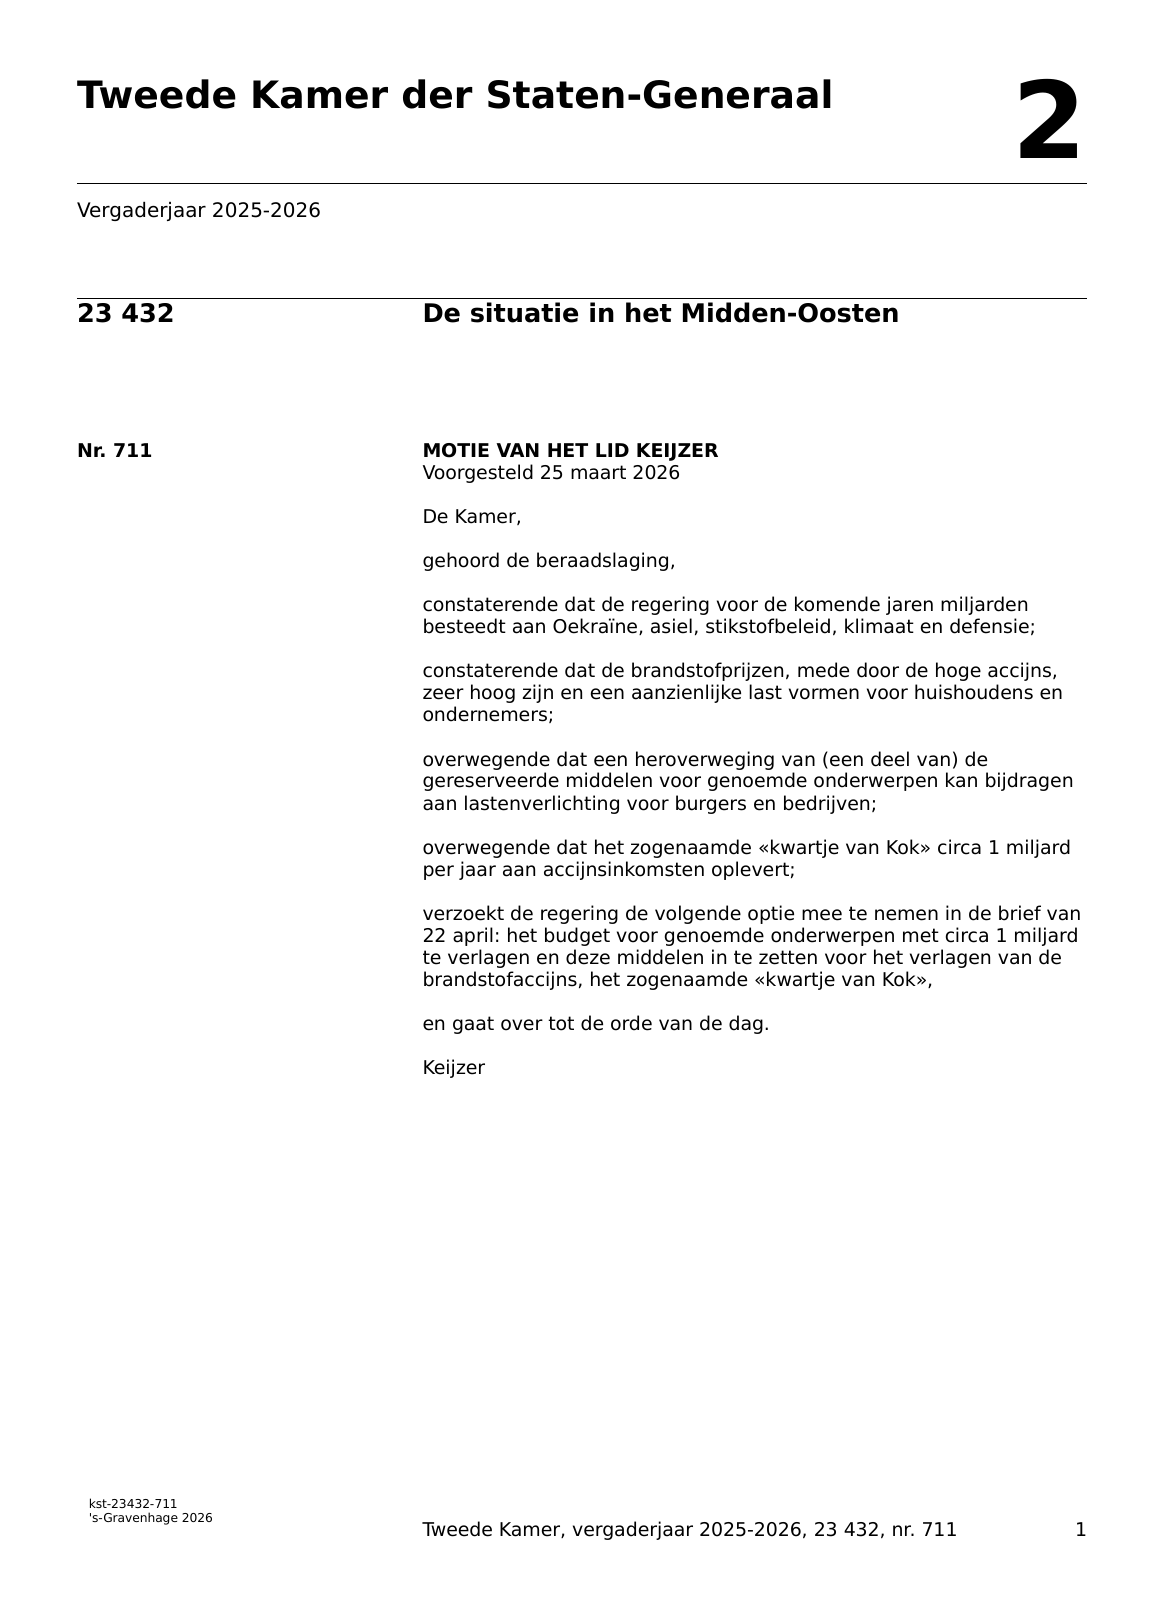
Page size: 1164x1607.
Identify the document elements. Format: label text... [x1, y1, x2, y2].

text constaterende dat de brandstofprijzen, mede door de hoge accijns, zeer hoog zijn en een aanzienlijke last vormen voor huishoudens en ondernemers; [422, 660, 1087, 726]
table_header Tweede Kamer der Staten-Generaal [77, 59, 886, 183]
text overwegende dat het zogenaamde «kwartje van Kok» circa 1 miljard per jaar aan accijnsinkomsten oplevert; [422, 837, 1087, 881]
text 's-Gravenhage 2026 [88, 1511, 323, 1525]
text De Kamer, [422, 506, 1087, 528]
text Voorgesteld 25 maart 2026 [422, 462, 1087, 484]
text overwegende dat een heroverweging van (een deel van) de gereserveerde middelen voor genoemde onderwerpen kan bijdragen aan lastenverlichting voor burgers en bedrijven; [422, 748, 1087, 814]
subtitle Nr. 711 MOTIE VAN HET LID KEIJZER [77, 440, 1087, 462]
text constaterende dat de regering voor de komende jaren miljarden besteedt aan Oekraïne, asiel, stikstofbeleid, klimaat en defensie; [422, 594, 1087, 638]
text en gaat over tot de orde van de dag. [422, 1013, 1087, 1035]
text gehoord de beraadslaging, [422, 550, 1087, 572]
text kst-23432-711 [88, 1497, 323, 1511]
table_cell Vergaderjaar 2025-2026 [77, 184, 1087, 298]
text verzoekt de regering de volgende optie mee te nemen in de brief van 22 april: het budget voor genoemde onderwerpen met circa 1 miljard te verlagen en deze middelen in te zetten voor het verlagen van de brandstofaccijns, het zogenaamde «kwartje van Kok», [422, 903, 1087, 991]
subtitle 23 432 De situatie in het Midden-Oosten [77, 299, 1087, 329]
text Keijzer [422, 1057, 1087, 1079]
table_header 2 [886, 59, 1087, 183]
